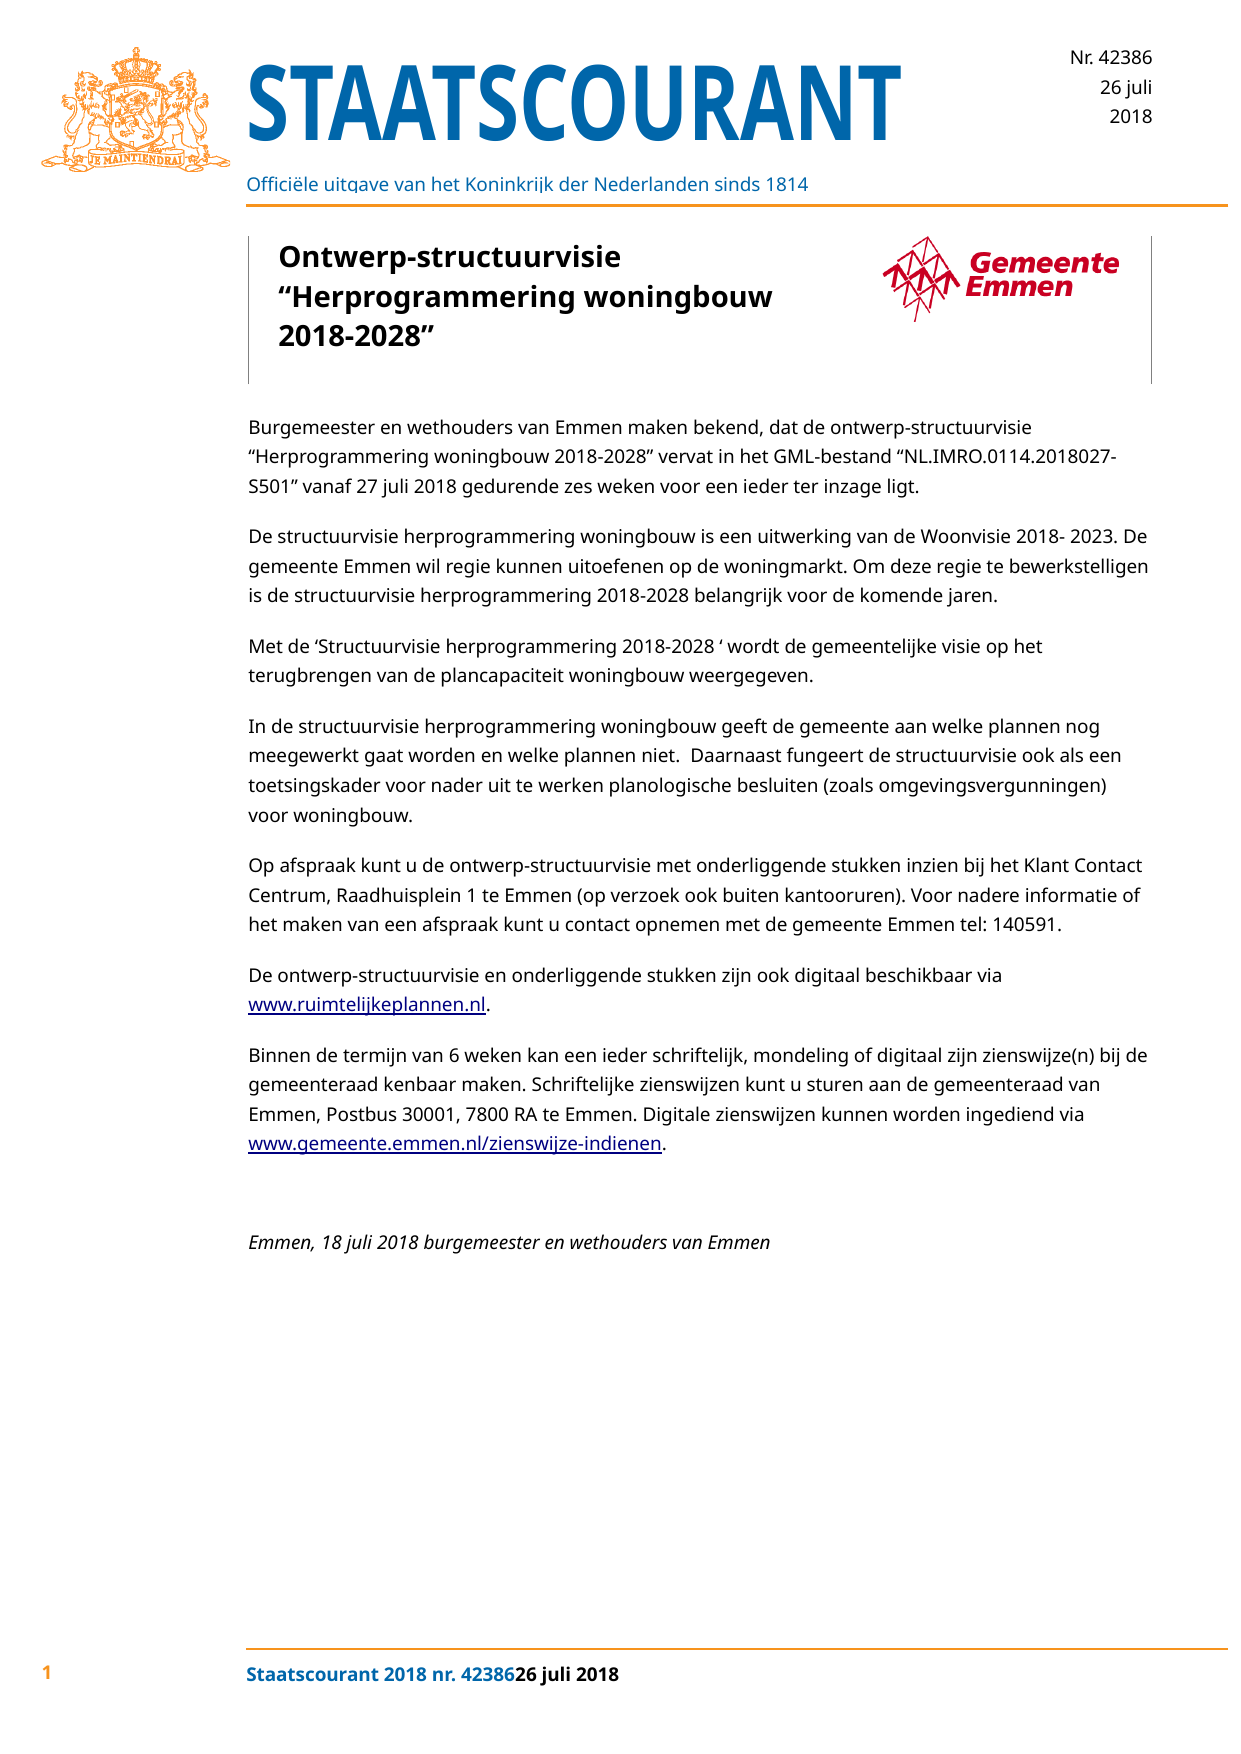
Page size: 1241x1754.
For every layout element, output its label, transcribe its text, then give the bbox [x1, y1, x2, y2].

text Burgemeester en wethouders van Emmen maken bekend, dat de ontwerp-structuurvisie “Herprogrammering woningbouw 2018-2028” vervat in het GML-bestand “NL.IMRO.0114.2018027-S501” vanaf 27 juli 2018 gedurende zes weken voor een ieder ter inzage ligt. [248, 414, 1152, 499]
text Emmen, 18 juli 2018 burgemeester en wethouders van Emmen [248, 1229, 1152, 1254]
table_header [850, 236, 1151, 384]
table_header Ontwerp-structuurvisie “Herprogrammering woningbouw 2018-2028” [249, 236, 850, 384]
text In de structuurvisie herprogrammering woningbouw geeft de gemeente aan welke plannen nog meegewerkt gaat worden en welke plannen niet. Daarnaast fungeert de structuurvisie ook als een toetsingskader voor nader uit te werken planologische besluiten (zoals omgevingsvergunningen) voor woningbouw. [248, 713, 1152, 828]
text Met de ‘Structuurvisie herprogrammering 2018-2028 ‘ wordt de gemeentelijke visie op het terugbrengen van de plancapaciteit woningbouw weergegeven. [248, 633, 1152, 688]
picture [41, 47, 231, 172]
picture [882, 236, 1119, 322]
text Binnen de termijn van 6 weken kan een ieder schriftelijk, mondeling of digitaal zijn zienswijze(n) bij de gemeenteraad kenbaar maken. Schriftelijke zienswijzen kunt u sturen aan de gemeenteraad van Emmen, Postbus 30001, 7800 RA te Emmen. Digitale zienswijzen kunnen worden ingediend via www.gemeente.emmen.nl/zienswijze-indienen. [248, 1042, 1152, 1156]
text De ontwerp-structuurvisie en onderliggende stukken zijn ook digitaal beschikbaar via www.ruimtelijkeplannen.nl. [248, 962, 1152, 1017]
text De structuurvisie herprogrammering woningbouw is een uitwerking van de Woonvisie 2018- 2023. De gemeente Emmen wil regie kunnen uitoefenen op de woningmarkt. Om deze regie te bewerkstelligen is de structuurvisie herprogrammering 2018-2028 belangrijk voor de komende jaren. [248, 523, 1152, 608]
text Op afspraak kunt u de ontwerp-structuurvisie met onderliggende stukken inzien bij het Klant Contact Centrum, Raadhuis­plein 1 te Emmen (op verzoek ook buiten kantooruren). Voor nadere informatie of het maken van een afspraak kunt u contact opnemen met de gemeente Emmen tel: 140591. [248, 852, 1152, 937]
